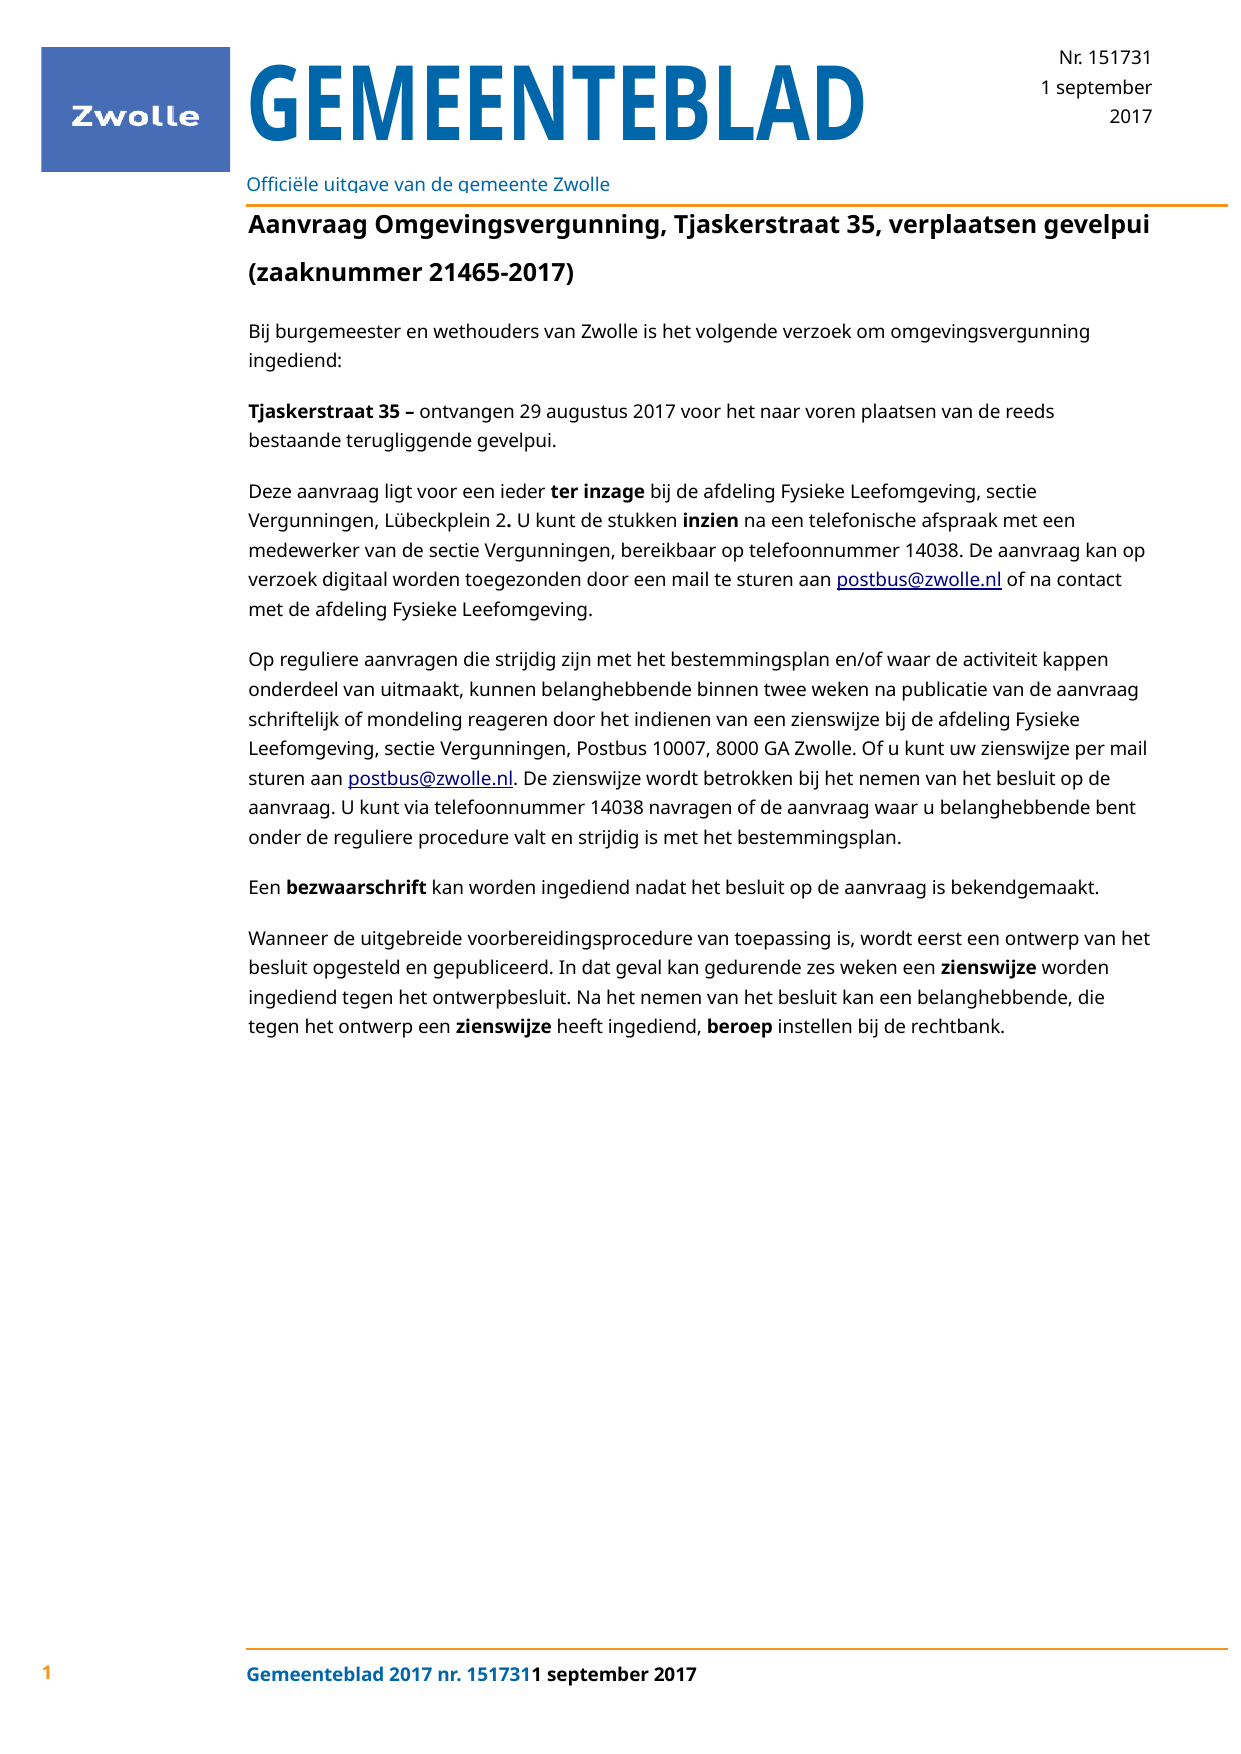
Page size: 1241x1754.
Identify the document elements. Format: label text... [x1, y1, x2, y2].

picture [41, 47, 231, 172]
text Op reguliere aanvragen die strijdig zijn met het bestemmingsplan en/of waar de activiteit kappen onderdeel van uitmaakt, kunnen belanghebbende binnen twee weken na publicatie van de aanvraag schriftelijk of mondeling reageren door het indienen van een zienswijze bij de afdeling Fysieke Leefomgeving, sectie Vergunningen, Postbus 10007, 8000 GA Zwolle. Of u kunt uw zienswijze per mail sturen aan postbus@zwolle.nl. De zienswijze wordt betrokken bij het nemen van het besluit op de aanvraag. U kunt via telefoonnummer 14038 navragen of de aanvraag waar u belanghebbende bent onder de reguliere procedure valt en strijdig is met het bestemmingsplan. [248, 647, 1152, 850]
text Bij burgemeester en wethouders van Zwolle is het volgende verzoek om omgevingsvergunning ingediend: [248, 318, 1152, 373]
text Deze aanvraag ligt voor een ieder ter inzage bij de afdeling Fysieke Leefomgeving, sectie Vergunningen, Lübeckplein 2. U kunt de stukken inzien na een telefonische afspraak met een medewerker van de sectie Vergunningen, bereikbaar op telefoonnummer 14038. De aanvraag kan op verzoek digitaal worden toegezonden door een mail te sturen aan postbus@zwolle.nl of na contact met de afdeling Fysieke Leefomgeving. [248, 478, 1152, 622]
text Tjaskerstraat 35 – ontvangen 29 augustus 2017 voor het naar voren plaatsen van de reeds bestaande terugliggende gevelpui. [248, 398, 1152, 453]
text Een bezwaarschrift kan worden ingediend nadat het besluit op de aanvraag is bekendgemaakt. [248, 874, 1152, 900]
text Wanneer de uitgebreide voorbereidingsprocedure van toepassing is, wordt eerst een ontwerp van het besluit opgesteld en gepubliceerd. In dat geval kan gedurende zes weken een zienswijze worden ingediend tegen het ontwerpbesluit. Na het nemen van het besluit kan een belanghebbende, die tegen het ontwerp een zienswijze heeft ingediend, beroep instellen bij de rechtbank. [248, 925, 1152, 1039]
text Aanvraag Omgevingsvergunning, Tjaskerstraat 35, verplaatsen gevelpui (zaaknummer 21465-2017) [248, 207, 1152, 288]
